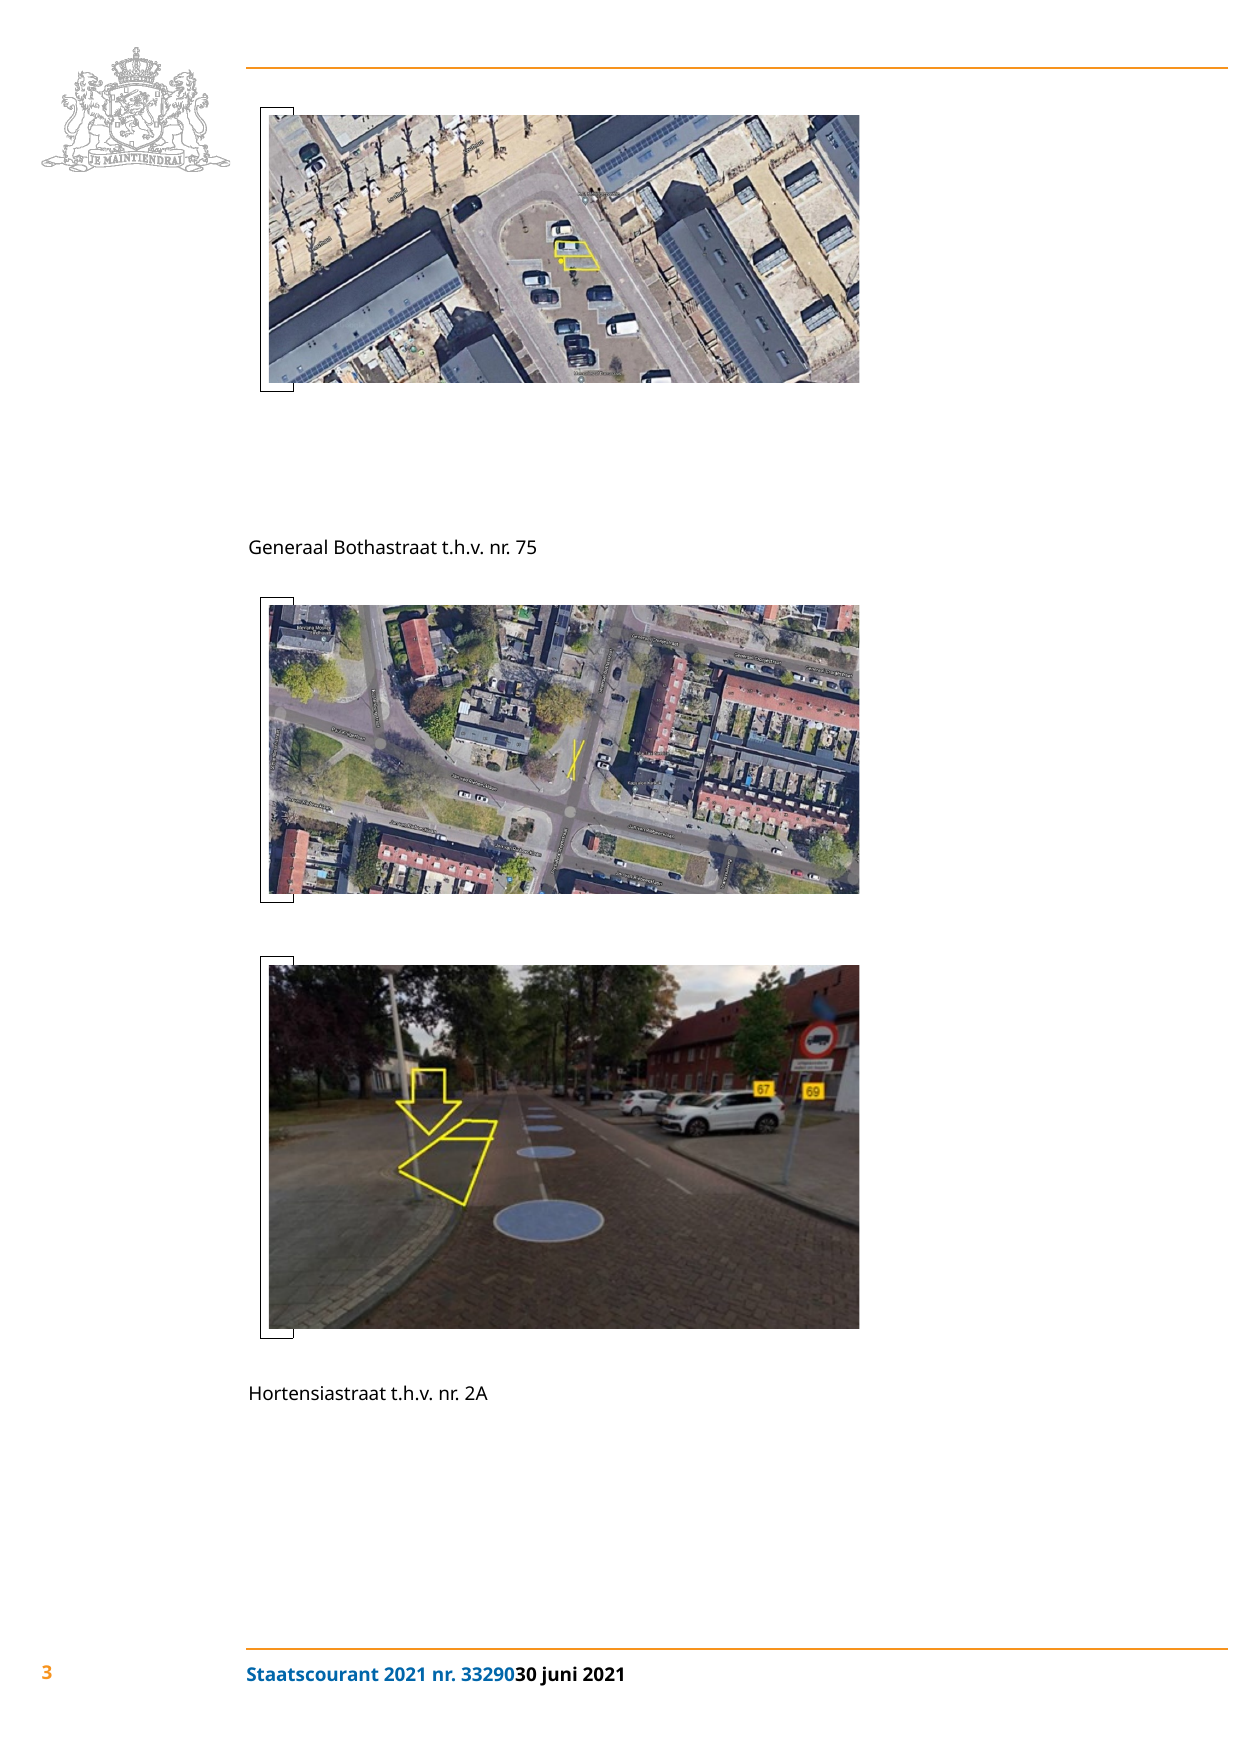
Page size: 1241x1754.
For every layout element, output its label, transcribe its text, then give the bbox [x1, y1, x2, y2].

picture [268, 605, 860, 894]
picture [268, 115, 860, 383]
text Generaal Bothastraat t.h.v. nr. 75 [248, 534, 1152, 560]
picture [41, 47, 231, 172]
text Hortensiastraat t.h.v. nr. 2A [248, 1380, 1152, 1406]
picture [268, 965, 860, 1329]
